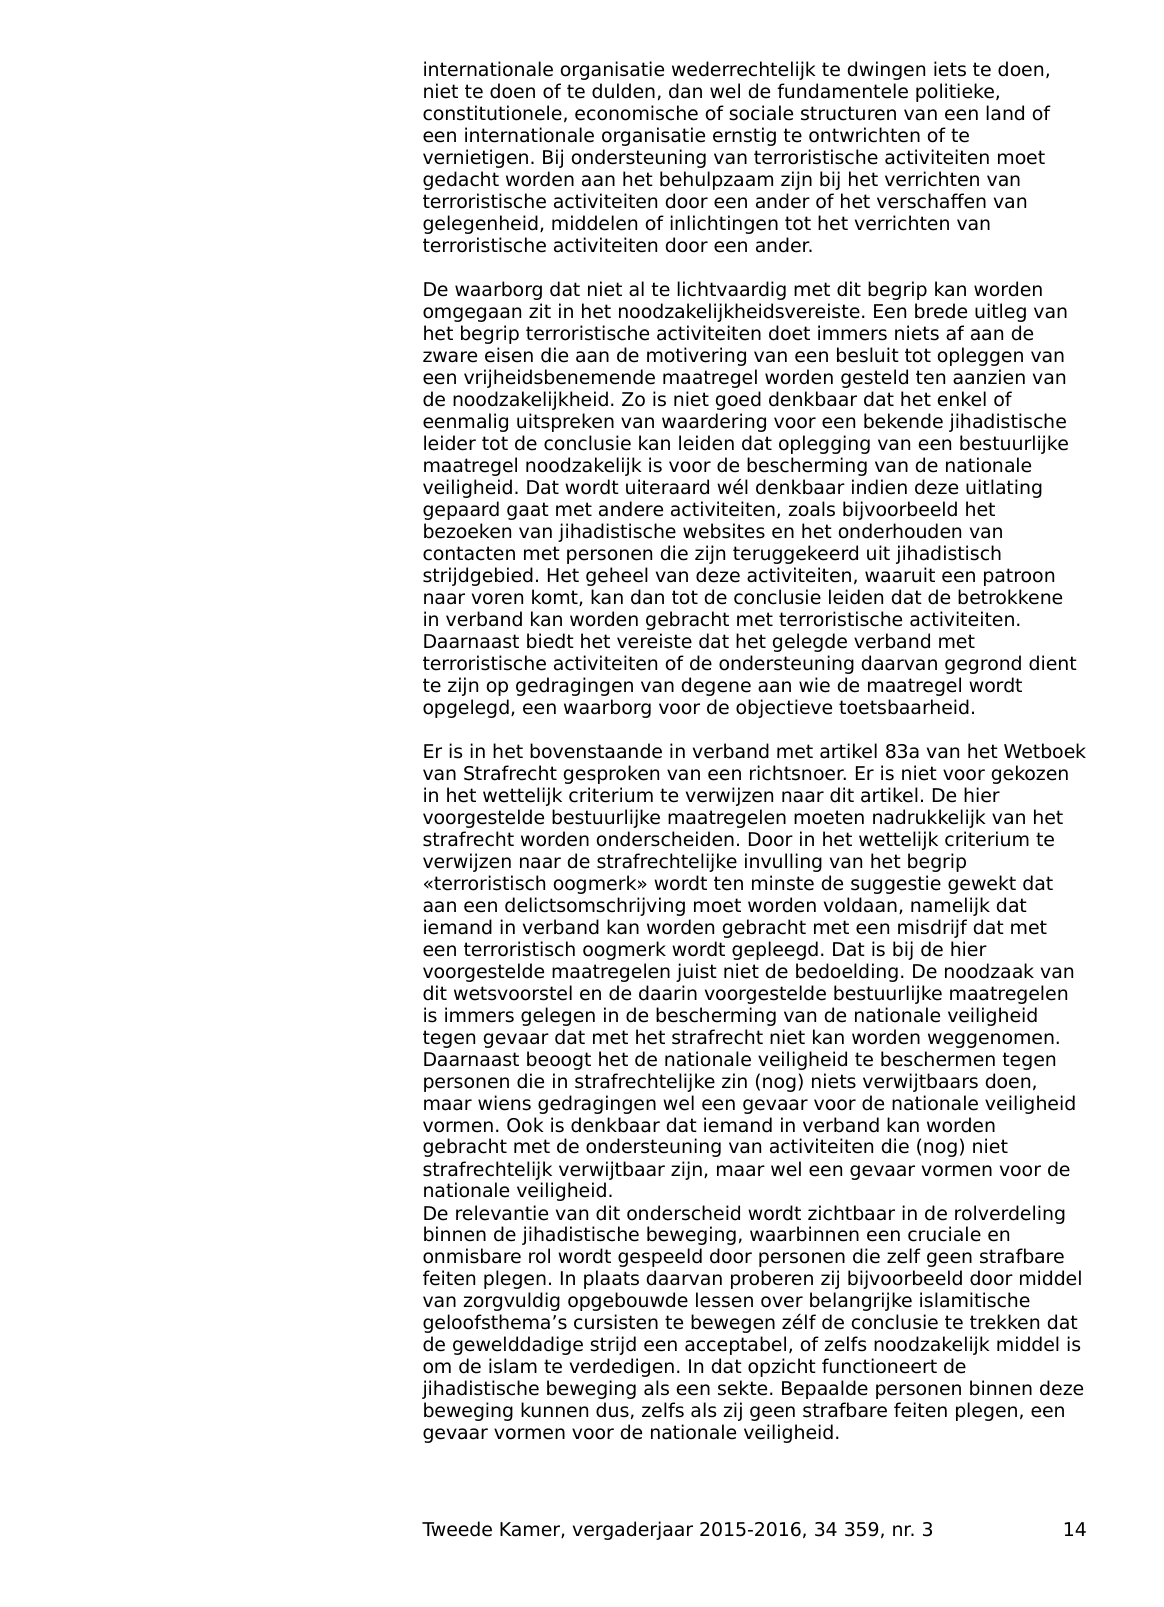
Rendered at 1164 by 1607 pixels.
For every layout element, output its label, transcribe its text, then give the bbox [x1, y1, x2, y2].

text De relevantie van dit onderscheid wordt zichtbaar in de rolverdeling binnen de jihadistische beweging, waarbinnen een cruciale en onmisbare rol wordt gespeeld door personen die zelf geen strafbare feiten plegen. In plaats daarvan proberen zij bijvoorbeeld door middel van zorgvuldig opgebouwde lessen over belangrijke islamitische geloofsthema’s cursisten te bewegen zélf de conclusie te trekken dat de gewelddadige strijd een acceptabel, of zelfs noodzakelijk middel is om de islam te verdedigen. In dat opzicht functioneert de jihadistische beweging als een sekte. Bepaalde personen binnen deze beweging kunnen dus, zelfs als zij geen strafbare feiten plegen, een gevaar vormen voor de nationale veiligheid. [422, 1202, 1087, 1444]
text De waarborg dat niet al te lichtvaardig met dit begrip kan worden omgegaan zit in het noodzakelijkheidsvereiste. Een brede uitleg van het begrip terroristische activiteiten doet immers niets af aan de zware eisen die aan de motivering van een besluit tot opleggen van een vrijheidsbenemende maatregel worden gesteld ten aanzien van de noodzakelijkheid. Zo is niet goed denkbaar dat het enkel of eenmalig uitspreken van waardering voor een bekende jihadistische leider tot de conclusie kan leiden dat oplegging van een bestuurlijke maatregel noodzakelijk is voor de bescherming van de nationale veiligheid. Dat wordt uiteraard wél denkbaar indien deze uitlating gepaard gaat met andere activiteiten, zoals bijvoorbeeld het bezoeken van jihadistische websites en het onderhouden van contacten met personen die zijn teruggekeerd uit jihadistisch strijdgebied. Het geheel van deze activiteiten, waaruit een patroon naar voren komt, kan dan tot de conclusie leiden dat de betrokkene in verband kan worden gebracht met terroristische activiteiten. Daarnaast biedt het vereiste dat het gelegde verband met terroristische activiteiten of de ondersteuning daarvan gegrond dient te zijn op gedragingen van degene aan wie de maatregel wordt opgelegd, een waarborg voor de objectieve toetsbaarheid. [422, 279, 1087, 719]
text Er is in het bovenstaande in verband met artikel 83a van het Wetboek van Strafrecht gesproken van een richtsnoer. Er is niet voor gekozen in het wettelijk criterium te verwijzen naar dit artikel. De hier voorgestelde bestuurlijke maatregelen moeten nadrukkelijk van het strafrecht worden onderscheiden. Door in het wettelijk criterium te verwijzen naar de strafrechtelijke invulling van het begrip «terroristisch oogmerk» wordt ten minste de suggestie gewekt dat aan een delictsomschrijving moet worden voldaan, namelijk dat iemand in verband kan worden gebracht met een misdrijf dat met een terroristisch oogmerk wordt gepleegd. Dat is bij de hier voorgestelde maatregelen juist niet de bedoelding. De noodzaak van dit wetsvoorstel en de daarin voorgestelde bestuurlijke maatregelen is immers gelegen in de bescherming van de nationale veiligheid tegen gevaar dat met het strafrecht niet kan worden weggenomen. Daarnaast beoogt het de nationale veiligheid te beschermen tegen personen die in strafrechtelijke zin (nog) niets verwijtbaars doen, maar wiens gedragingen wel een gevaar voor de nationale veiligheid vormen. Ook is denkbaar dat iemand in verband kan worden gebracht met de ondersteuning van activiteiten die (nog) niet strafrechtelijk verwijtbaar zijn, maar wel een gevaar vormen voor de nationale veiligheid. [422, 741, 1087, 1202]
text internationale organisatie wederrechtelijk te dwingen iets te doen, niet te doen of te dulden, dan wel de fundamentele politieke, constitutionele, economische of sociale structuren van een land of een internationale organisatie ernstig te ontwrichten of te vernietigen. Bij ondersteuning van terroristische activiteiten moet gedacht worden aan het behulpzaam zijn bij het verrichten van terroristische activiteiten door een ander of het verschaffen van gelegenheid, middelen of inlichtingen tot het verrichten van terroristische activiteiten door een ander. [422, 59, 1087, 257]
